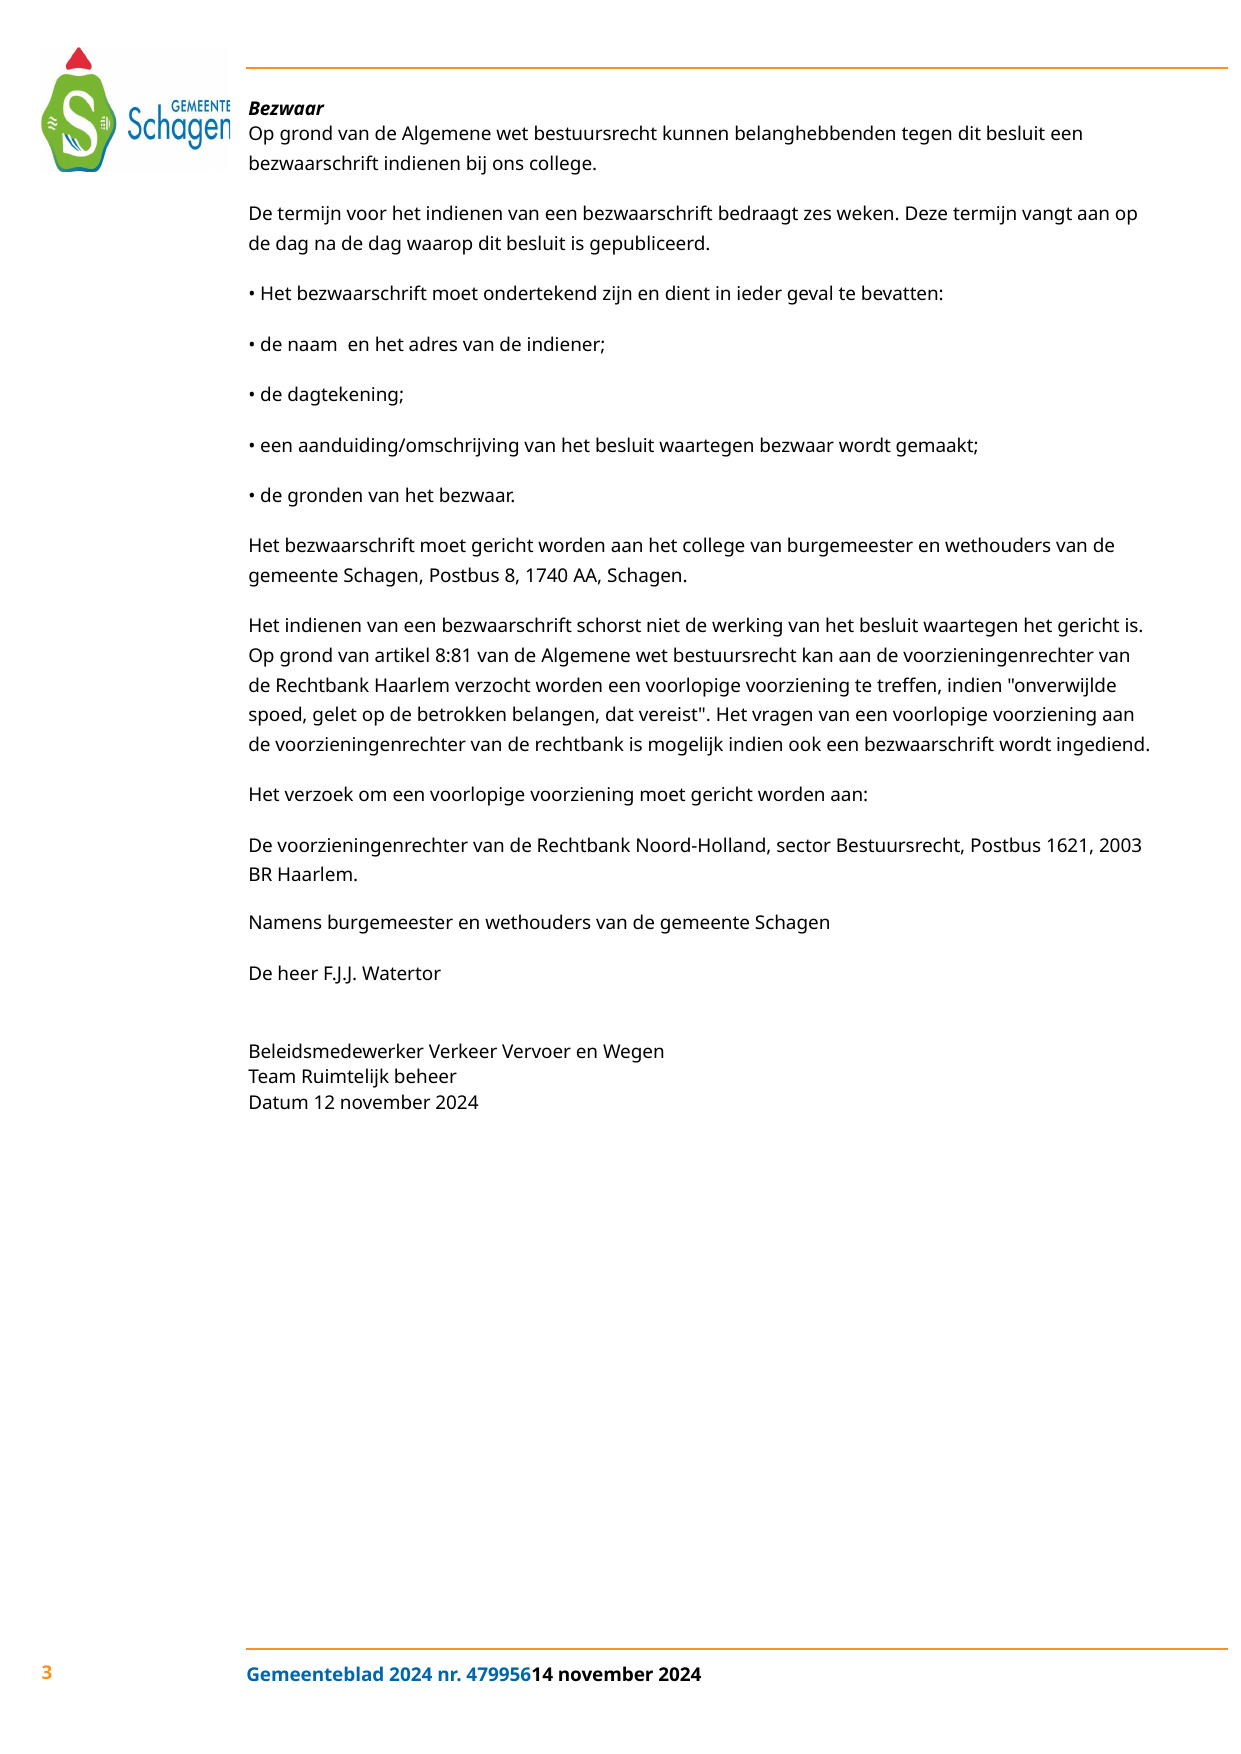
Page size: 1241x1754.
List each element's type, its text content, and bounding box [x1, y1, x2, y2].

text De heer F.J.J. Watertor [248, 961, 1152, 986]
text Bezwaar [248, 95, 1152, 121]
text Het bezwaarschrift moet gericht worden aan het college van burgemeester en wethouders van de gemeente Schagen, Postbus 8, 1740 AA, Schagen. [248, 533, 1152, 588]
text De voorzieningenrechter van de Rechtbank Noord-Holland, sector Bestuursrecht, Postbus 1621, 2003 BR Haarlem. [248, 832, 1152, 887]
text Het verzoek om een voorlopige voorziening moet gericht worden aan: [248, 781, 1152, 807]
text Op grond van de Algemene wet bestuursrecht kunnen belanghebbenden tegen dit besluit een bezwaarschrift indienen bij ons college. [248, 121, 1152, 176]
text • een aanduiding/omschrijving van het besluit waartegen bezwaar wordt gemaakt; [248, 432, 1152, 457]
text Beleidsmedewerker Verkeer Vervoer en Wegen [248, 1038, 1152, 1063]
text • de naam en het adres van de indiener; [248, 331, 1152, 357]
text • Het bezwaarschrift moet ondertekend zijn en dient in ieder geval te bevatten: [248, 281, 1152, 306]
text Team Ruimtelijk beheer [248, 1063, 1152, 1089]
text Namens burgemeester en wethouders van de gemeente Schagen [248, 909, 1152, 935]
text • de gronden van het bezwaar. [248, 482, 1152, 508]
text De termijn voor het indienen van een bezwaarschrift bedraagt zes weken. Deze termijn vangt aan op de dag na de dag waarop dit besluit is gepubliceerd. [248, 201, 1152, 256]
text Het indienen van een bezwaarschrift schorst niet de werking van het besluit waartegen het gericht is. Op grond van artikel 8:81 van de Algemene wet bestuursrecht kan aan de voorzieningenrechter van de Rechtbank Haarlem verzocht worden een voorlopige voorziening te treffen, indien "onverwijlde spoed, gelet op de betrokken belangen, dat vereist". Het vragen van een voorlopige voorziening aan de voorzieningenrechter van de rechtbank is mogelijk indien ook een bezwaarschrift wordt ingediend. [248, 613, 1152, 757]
picture [41, 47, 231, 172]
text • de dagtekening; [248, 381, 1152, 407]
text Datum 12 november 2024 [248, 1089, 1152, 1115]
